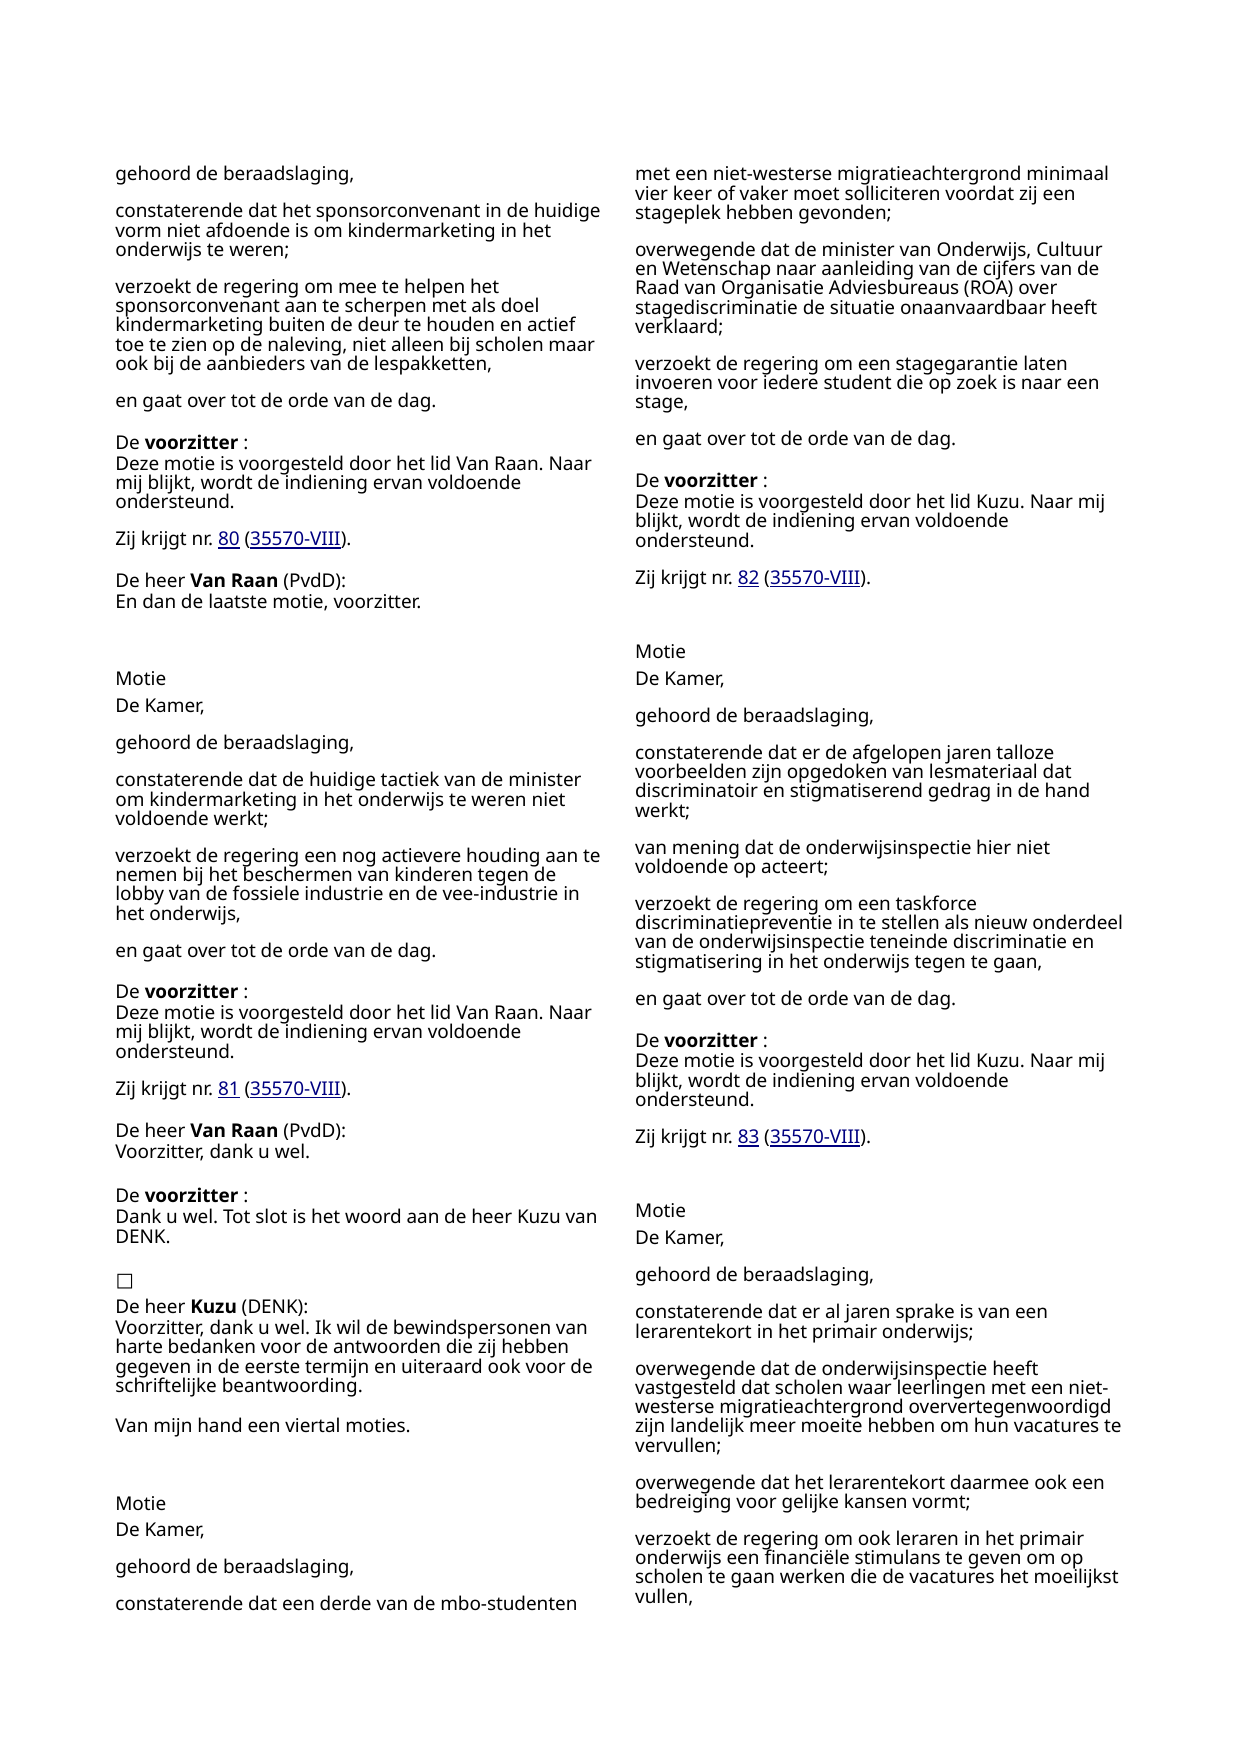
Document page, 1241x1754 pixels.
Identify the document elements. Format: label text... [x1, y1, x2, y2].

text Motie [635, 638, 1125, 664]
text De voorzitter : [115, 1183, 605, 1208]
text De voorzitter : [115, 429, 605, 454]
text constaterende dat er al jaren sprake is van een lerarentekort in het primair onderwijs; [635, 1303, 1125, 1342]
text Zij krijgt nr. 81 (35570-VIII). [115, 1080, 605, 1099]
text De voorzitter : [115, 978, 605, 1004]
text Motie [115, 666, 605, 691]
text constaterende dat er de afgelopen jaren talloze voorbeelden zijn opgedoken van lesmateriaal dat discriminatoir en stigmatiserend gedrag in de hand werkt; [635, 744, 1125, 821]
text verzoekt de regering om mee te helpen het sponsorconvenant aan te scherpen met als doel kindermarketing buiten de deur te houden en actief toe te zien op de naleving, niet alleen bij scholen maar ook bij de aanbieders van de lespakketten, [115, 278, 605, 374]
text Deze motie is voorgesteld door het lid Van Raan. Naar mij blijkt, wordt de indiening ervan voldoende ondersteund. [115, 1004, 605, 1062]
text verzoekt de regering om een taskforce discriminatiepreventie in te stellen als nieuw onderdeel van de onderwijsinspectie teneinde discriminatie en stigmatisering in het onderwijs tegen te gaan, [635, 895, 1125, 972]
text constaterende dat een derde van de mbo-studenten [115, 1595, 605, 1615]
text De Kamer, [635, 1229, 1125, 1249]
text Deze motie is voorgesteld door het lid Kuzu. Naar mij blijkt, wordt de indiening ervan voldoende ondersteund. [635, 493, 1125, 551]
text en gaat over tot de orde van de dag. [115, 392, 605, 411]
text Motie [115, 1490, 605, 1516]
text gehoord de beraadslaging, [635, 707, 1125, 726]
text gehoord de beraadslaging, [115, 1558, 605, 1578]
text Zij krijgt nr. 83 (35570-VIII). [635, 1128, 1125, 1147]
text gehoord de beraadslaging, [115, 165, 605, 184]
text Motie [635, 1198, 1125, 1223]
text constaterende dat het sponsorconvenant in de huidige vorm niet afdoende is om kindermarketing in het onderwijs te weren; [115, 202, 605, 260]
text De heer Van Raan (PvdD): [115, 1117, 605, 1143]
text overwegende dat de minister van Onderwijs, Cultuur en Wetenschap naar aanleiding van de cijfers van de Raad van Organisatie Adviesbureaus (ROA) over stagediscriminatie de situatie onaanvaardbaar heeft verklaard; [635, 241, 1125, 337]
text En dan de laatste motie, voorzitter. [115, 593, 605, 612]
text De voorzitter : [635, 1027, 1125, 1052]
text gehoord de beraadslaging, [635, 1266, 1125, 1286]
text De heer Kuzu (DENK): [115, 1293, 605, 1319]
text De Kamer, [635, 670, 1125, 689]
text en gaat over tot de orde van de dag. [635, 430, 1125, 450]
text overwegende dat het lerarentekort daarmee ook een bedreiging voor gelijke kansen vormt; [635, 1474, 1125, 1512]
text Deze motie is voorgesteld door het lid Kuzu. Naar mij blijkt, wordt de indiening ervan voldoende ondersteund. [635, 1052, 1125, 1110]
text verzoekt de regering om ook leraren in het primair onderwijs een financiële stimulans te geven om op scholen te gaan werken die de vacatures het moeilijkst vullen, [635, 1530, 1125, 1607]
text verzoekt de regering om een stagegarantie laten invoeren voor iedere student die op zoek is naar een stage, [635, 355, 1125, 413]
text Deze motie is voorgesteld door het lid Van Raan. Naar mij blijkt, wordt de indiening ervan voldoende ondersteund. [115, 454, 605, 512]
text De heer Van Raan (PvdD): [115, 567, 605, 593]
text gehoord de beraadslaging, [115, 734, 605, 753]
text constaterende dat de huidige tactiek van de minister om kindermarketing in het onderwijs te weren niet voldoende werkt; [115, 771, 605, 829]
text met een niet-westerse migratieachtergrond minimaal vier keer of vaker moet solliciteren voordat zij een stageplek hebben gevonden; [635, 165, 1125, 223]
text Voorzitter, dank u wel. [115, 1143, 605, 1162]
text Dank u wel. Tot slot is het woord aan de heer Kuzu van DENK. [115, 1208, 605, 1247]
text De Kamer, [115, 1521, 605, 1541]
text en gaat over tot de orde van de dag. [635, 990, 1125, 1009]
text verzoekt de regering een nog actievere houding aan te nemen bij het beschermen van kinderen tegen de lobby van de fossiele industrie en de vee-industrie in het onderwijs, [115, 847, 605, 924]
text van mening dat de onderwijsinspectie hier niet voldoende op acteert; [635, 839, 1125, 877]
text De Kamer, [115, 697, 605, 717]
text en gaat over tot de orde van de dag. [115, 942, 605, 961]
text Van mijn hand een viertal moties. [115, 1417, 605, 1436]
text Zij krijgt nr. 80 (35570-VIII). [115, 530, 605, 549]
text De voorzitter : [635, 467, 1125, 493]
text Voorzitter, dank u wel. Ik wil de bewindspersonen van harte bedanken voor de antwoorden die zij hebben gegeven in de eerste termijn en uiteraard ook voor de schriftelijke beantwoording. [115, 1319, 605, 1396]
text ⬜ [115, 1268, 605, 1293]
text Zij krijgt nr. 82 (35570-VIII). [635, 569, 1125, 588]
text overwegende dat de onderwijsinspectie heeft vastgesteld dat scholen waar leerlingen met een niet-westerse migratieachtergrond oververtegenwoordigd zijn landelijk meer moeite hebben om hun vacatures te vervullen; [635, 1359, 1125, 1456]
